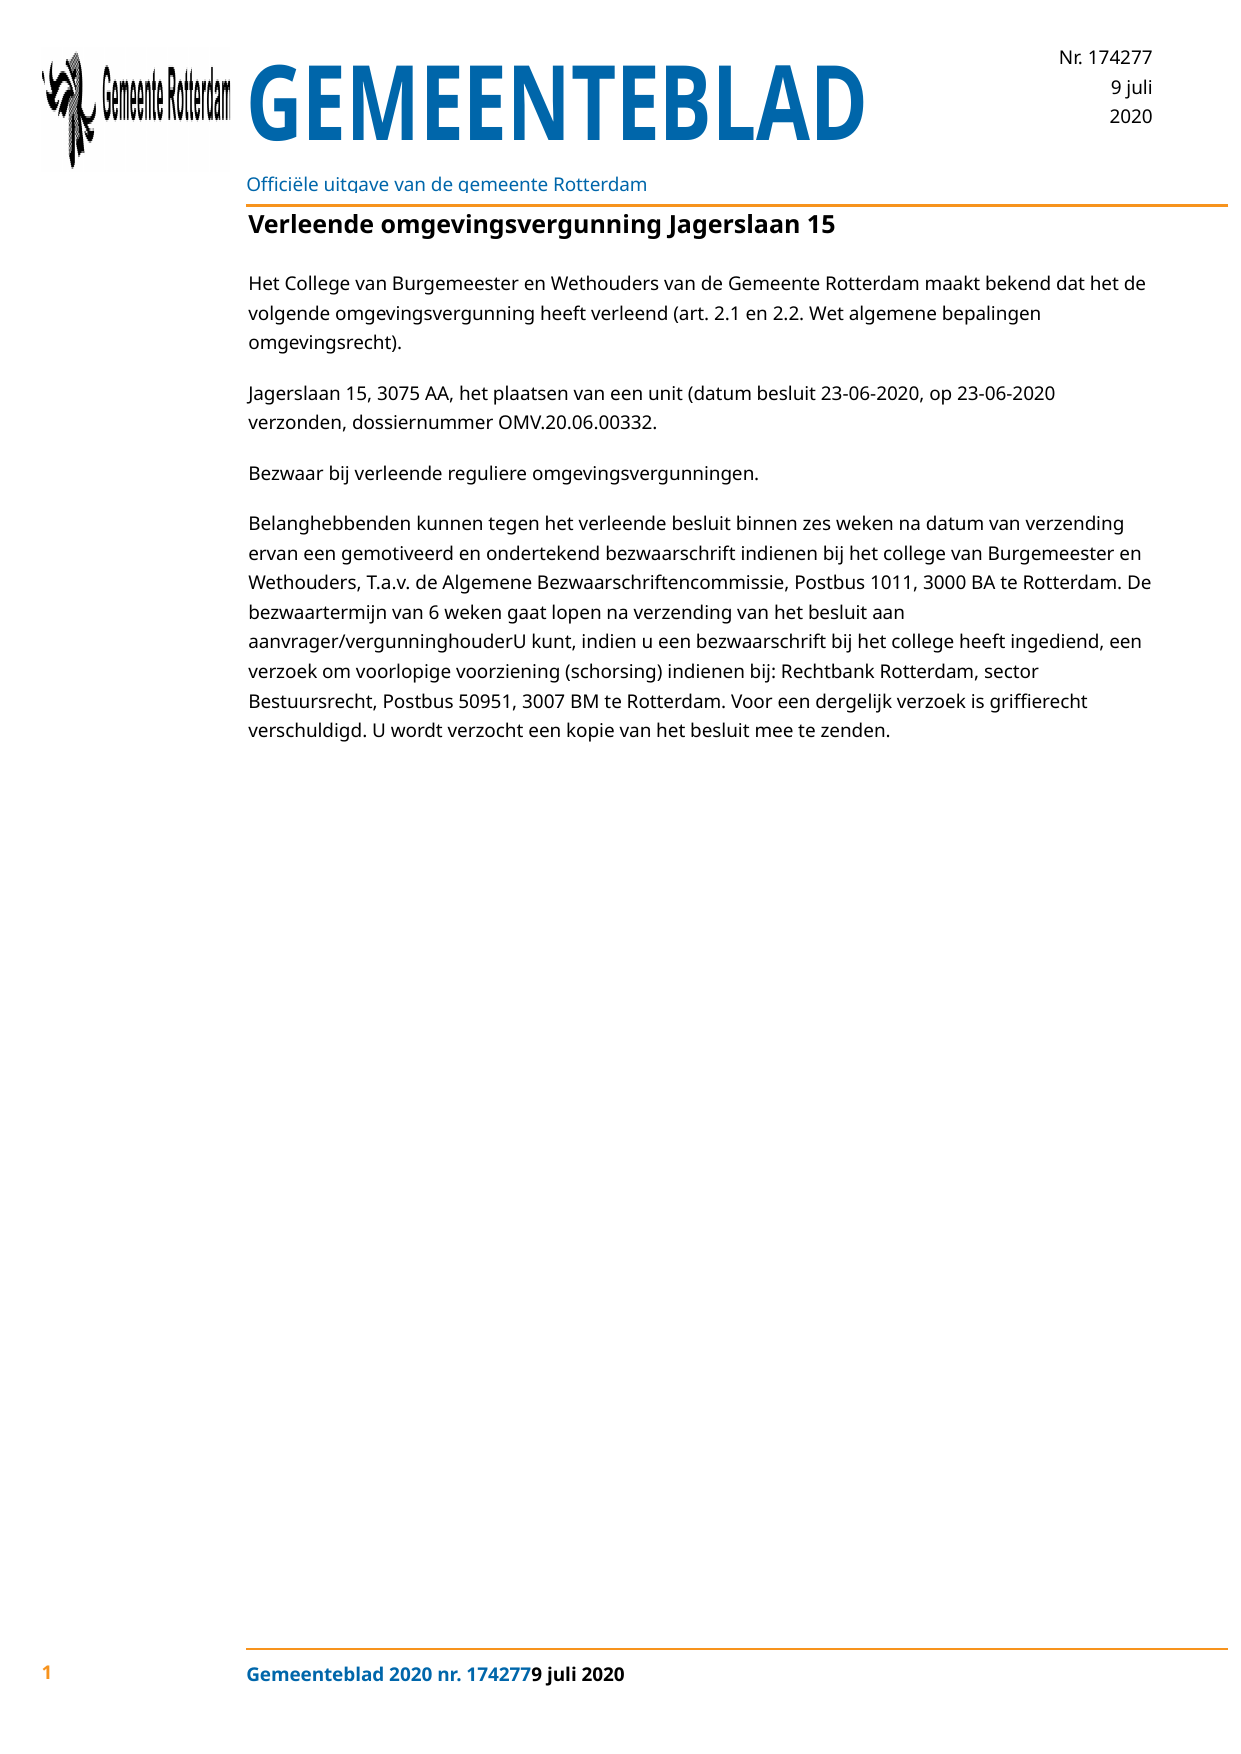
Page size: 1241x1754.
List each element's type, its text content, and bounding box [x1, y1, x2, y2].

picture [41, 47, 231, 172]
text Bezwaar bij verleende reguliere omgevingsvergunningen. [248, 460, 1152, 486]
text Het College van Burgemeester en Wethouders van de Gemeente Rotterdam maakt bekend dat het de volgende omgevingsvergunning heeft verleend (art. 2.1 en 2.2. Wet algemene bepalingen omgevingsrecht). [248, 270, 1152, 355]
text Verleende omgevingsvergunning Jagerslaan 15 [248, 207, 1152, 241]
text Belanghebbenden kunnen tegen het verleende besluit binnen zes weken na datum van verzending ervan een gemotiveerd en ondertekend bezwaarschrift indienen bij het college van Burgemeester en Wethouders, T.a.v. de Algemene Bezwaarschriftencommissie, Postbus 1011, 3000 BA te Rotterdam. De bezwaartermijn van 6 weken gaat lopen na verzending van het besluit aan aanvrager/vergunninghouderU kunt, indien u een bezwaarschrift bij het college heeft ingediend, een verzoek om voorlopige voorziening (schorsing) indienen bij: Rechtbank Rotterdam, sector Bestuursrecht, Postbus 50951, 3007 BM te Rotterdam. Voor een dergelijk verzoek is griffierecht verschuldigd. U wordt verzocht een kopie van het besluit mee te zenden. [248, 510, 1152, 743]
text Jagerslaan 15, 3075 AA, het plaatsen van een unit (datum besluit 23-06-2020, op 23-06-2020 verzonden, dossiernummer OMV.20.06.00332. [248, 380, 1152, 435]
